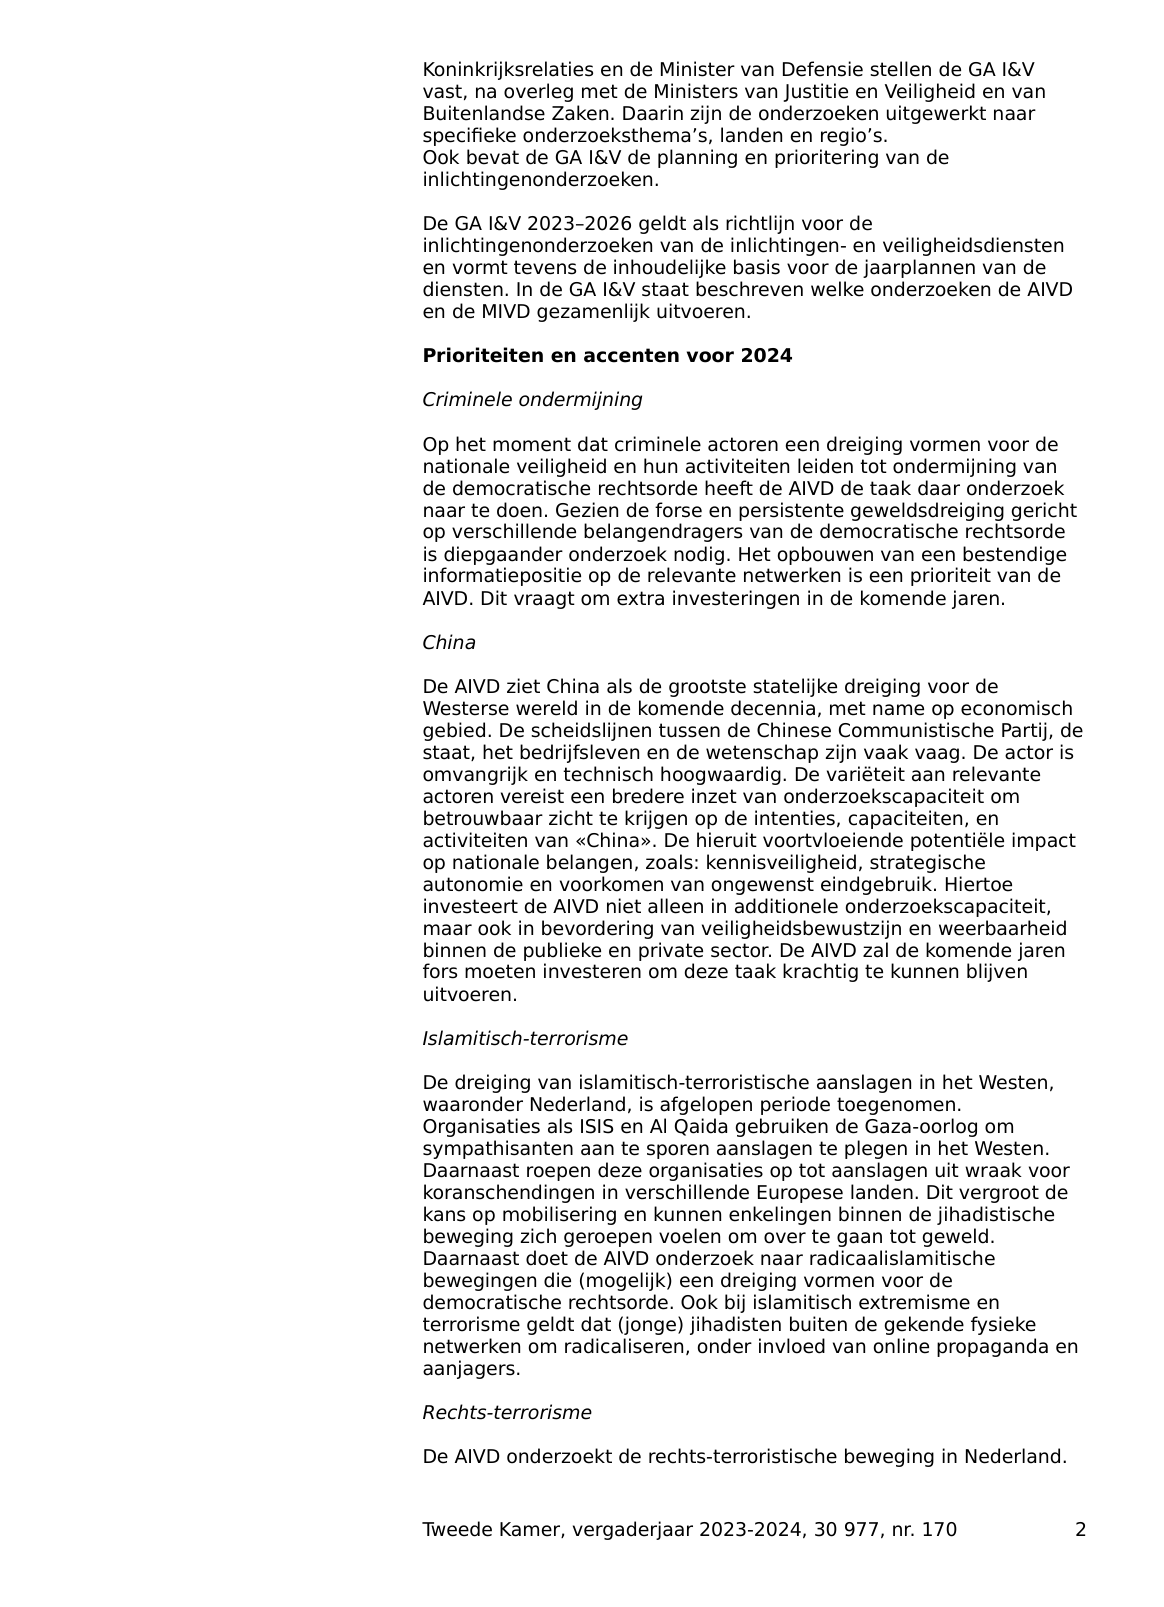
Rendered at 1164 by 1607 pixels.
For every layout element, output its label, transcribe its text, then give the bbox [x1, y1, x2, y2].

text De AIVD ziet China als de grootste statelijke dreiging voor de Westerse wereld in de komende decennia, met name op economisch gebied. De scheidslijnen tussen de Chinese Communistische Partij, de staat, het bedrijfsleven en de wetenschap zijn vaak vaag. De actor is omvangrijk en technisch hoogwaardig. De variëteit aan relevante actoren vereist een bredere inzet van onderzoekscapaciteit om betrouwbaar zicht te krijgen op de intenties, capaciteiten, en activiteiten van «China». De hieruit voortvloeiende potentiële impact op nationale belangen, zoals: kennisveiligheid, strategische autonomie en voorkomen van ongewenst eindgebruik. Hiertoe investeert de AIVD niet alleen in additionele onderzoekscapaciteit, maar ook in bevordering van veiligheidsbewustzijn en weerbaarheid binnen de publieke en private sector. De AIVD zal de komende jaren fors moeten investeren om deze taak krachtig te kunnen blijven uitvoeren. [422, 676, 1087, 1005]
subtitle China [422, 632, 1087, 653]
text De GA I&V 2023–2026 geldt als richtlijn voor de inlichtingenonderzoeken van de inlichtingen- en veiligheidsdiensten en vormt tevens de inhoudelijke basis voor de jaarplannen van de diensten. In de GA I&V staat beschreven welke onderzoeken de AIVD en de MIVD gezamenlijk uitvoeren. [422, 213, 1087, 323]
text Koninkrijksrelaties en de Minister van Defensie stellen de GA I&V vast, na overleg met de Ministers van Justitie en Veiligheid en van Buitenlandse Zaken. Daarin zijn de onderzoeken uitgewerkt naar specifieke onderzoeksthema’s, landen en regio’s. [422, 59, 1087, 147]
subtitle Criminele ondermijning [422, 389, 1087, 411]
text Op het moment dat criminele actoren een dreiging vormen voor de nationale veiligheid en hun activiteiten leiden tot ondermijning van de democratische rechtsorde heeft de AIVD de taak daar onderzoek naar te doen. Gezien de forse en persistente geweldsdreiging gericht op verschillende belangendragers van de democratische rechtsorde is diepgaander onderzoek nodig. Het opbouwen van een bestendige informatiepositie op de relevante netwerken is een prioriteit van de [422, 433, 1087, 587]
subtitle Rechts-terrorisme [422, 1402, 1087, 1424]
subtitle Prioriteiten en accenten voor 2024 [422, 345, 1087, 367]
text Ook bevat de GA I&V de planning en prioritering van de inlichtingenonderzoeken. [422, 147, 1087, 191]
text De AIVD onderzoekt de rechts-terroristische beweging in Nederland. [422, 1446, 1087, 1468]
text AIVD. Dit vraagt om extra investeringen in de komende jaren. [422, 587, 1087, 609]
subtitle Islamitisch-terrorisme [422, 1028, 1087, 1049]
text De dreiging van islamitisch-terroristische aanslagen in het Westen, waaronder Nederland, is afgelopen periode toegenomen. Organisaties als ISIS en Al Qaida gebruiken de Gaza-oorlog om sympathisanten aan te sporen aanslagen te plegen in het Westen. Daarnaast roepen deze organisaties op tot aanslagen uit wraak voor koranschendingen in verschillende Europese landen. Dit vergroot de kans op mobilisering en kunnen enkelingen binnen de jihadistische beweging zich geroepen voelen om over te gaan tot geweld. Daarnaast doet de AIVD onderzoek naar radicaalislamitische bewegingen die (mogelijk) een dreiging vormen voor de democratische rechtsorde. Ook bij islamitisch extremisme en terrorisme geldt dat (jonge) jihadisten buiten de gekende fysieke netwerken om radicaliseren, onder invloed van online propaganda en aanjagers. [422, 1072, 1087, 1379]
